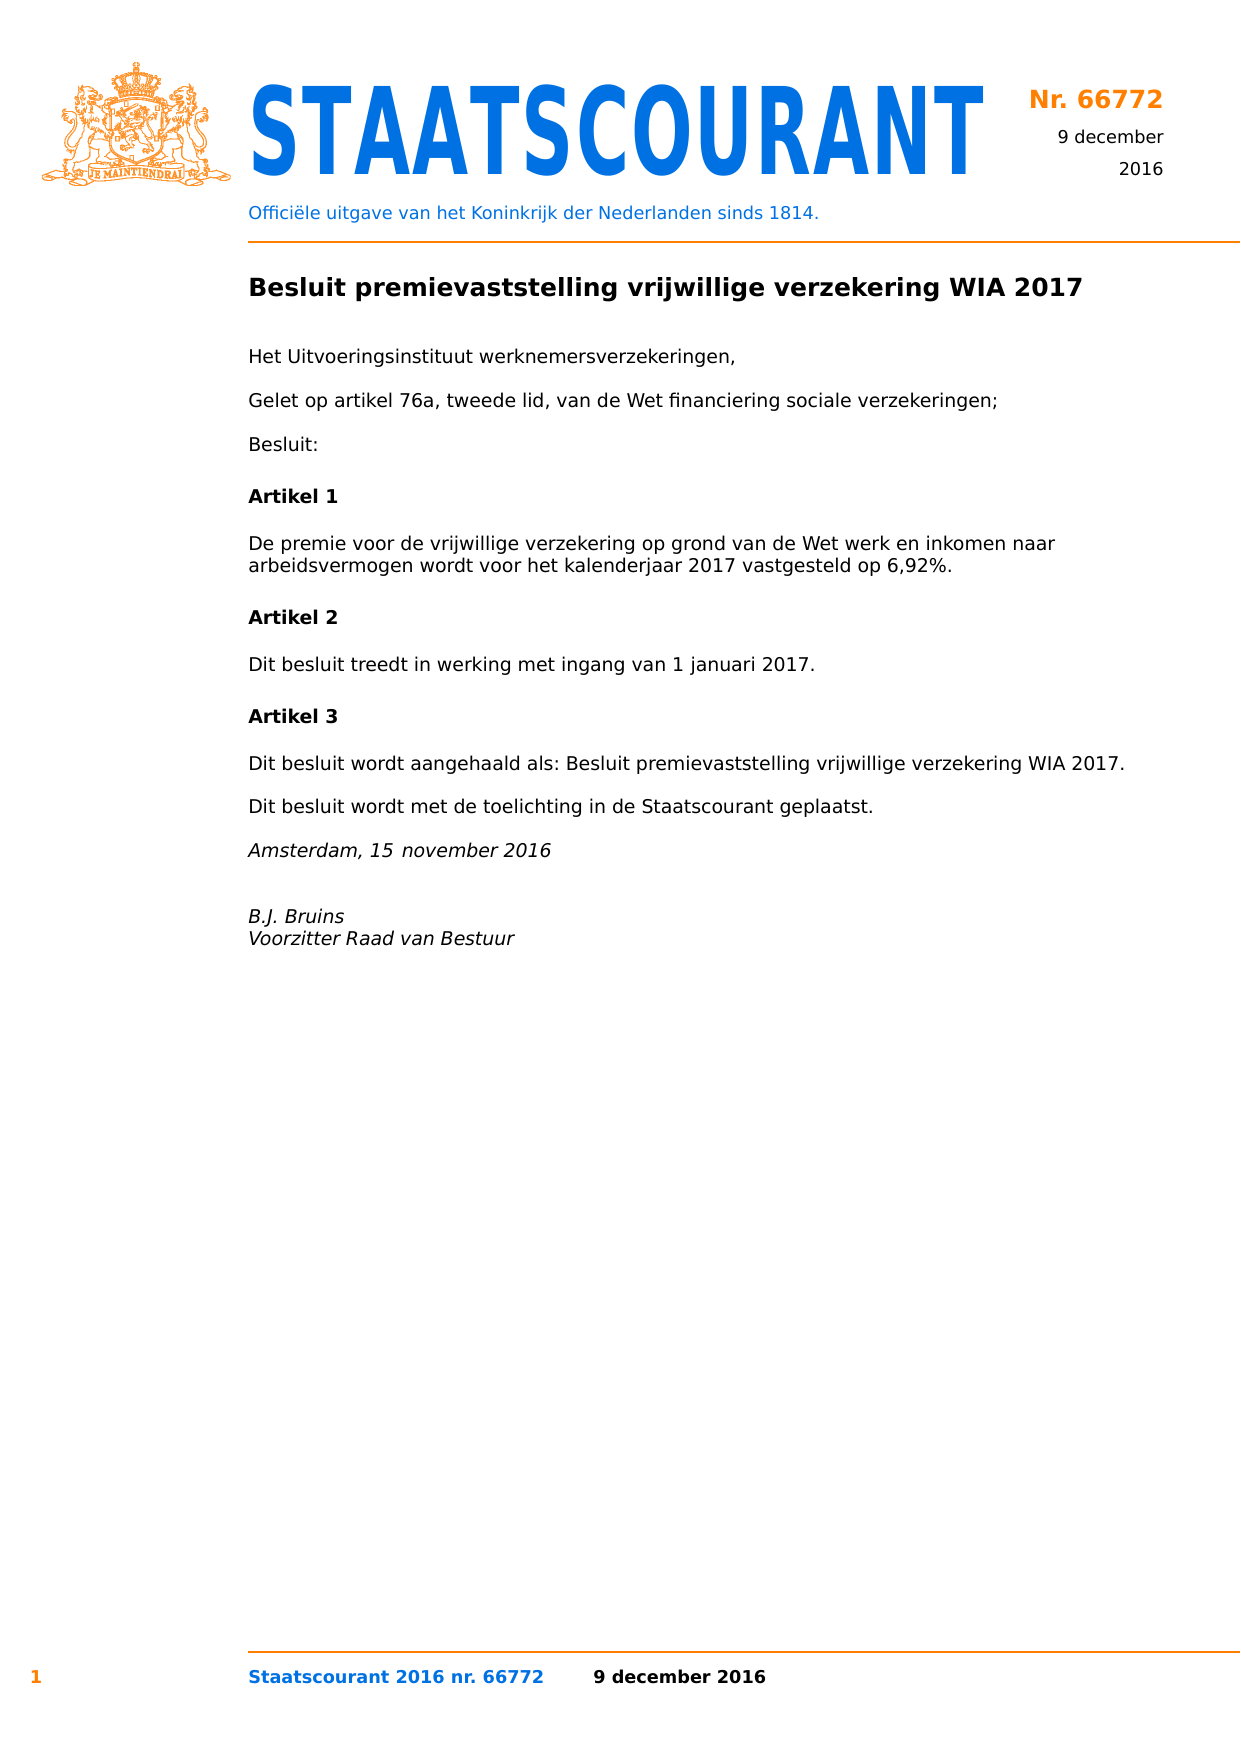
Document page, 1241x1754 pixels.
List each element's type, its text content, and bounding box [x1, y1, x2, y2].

text Het Uitvoeringsinstituut werknemersverzekeringen, [248, 346, 1163, 368]
subtitle Artikel 3 [248, 706, 1163, 727]
subtitle Artikel 1 [248, 486, 1163, 508]
subtitle Besluit premievaststelling vrijwillige verzekering WIA 2017 [248, 273, 1163, 302]
text Besluit: [248, 434, 1163, 456]
picture [41, 62, 231, 186]
table_header Nr. 66772 [998, 62, 1240, 121]
text De premie voor de vrijwillige verzekering op grond van de Wet werk en inkomen naar arbeidsvermogen wordt voor het kalenderjaar 2017 vastgesteld op 6,92%. [248, 533, 1163, 577]
table_cell Officiële uitgave van het Koninkrijk der Nederlanden sinds 1814. [248, 203, 1240, 241]
text Amsterdam, 15 november 2016 [248, 840, 1163, 862]
text Dit besluit wordt aangehaald als: Besluit premievaststelling vrijwillige verzekering WIA 2017. [248, 752, 1163, 774]
subtitle Artikel 2 [248, 607, 1163, 628]
table_header [25, 62, 248, 241]
text Gelet op artikel 76a, tweede lid, van de Wet financiering sociale verzekeringen; [248, 390, 1163, 412]
text B.J. Bruins Voorzitter Raad van Bestuur [248, 884, 1163, 950]
table_cell 2016 [998, 153, 1240, 203]
table_cell 9 december [998, 121, 1240, 153]
text Dit besluit wordt met de toelichting in de Staatscourant geplaatst. [248, 796, 1163, 818]
text Dit besluit treedt in werking met ingang van 1 januari 2017. [248, 653, 1163, 676]
table_header STAATSCOURANT [248, 62, 998, 203]
